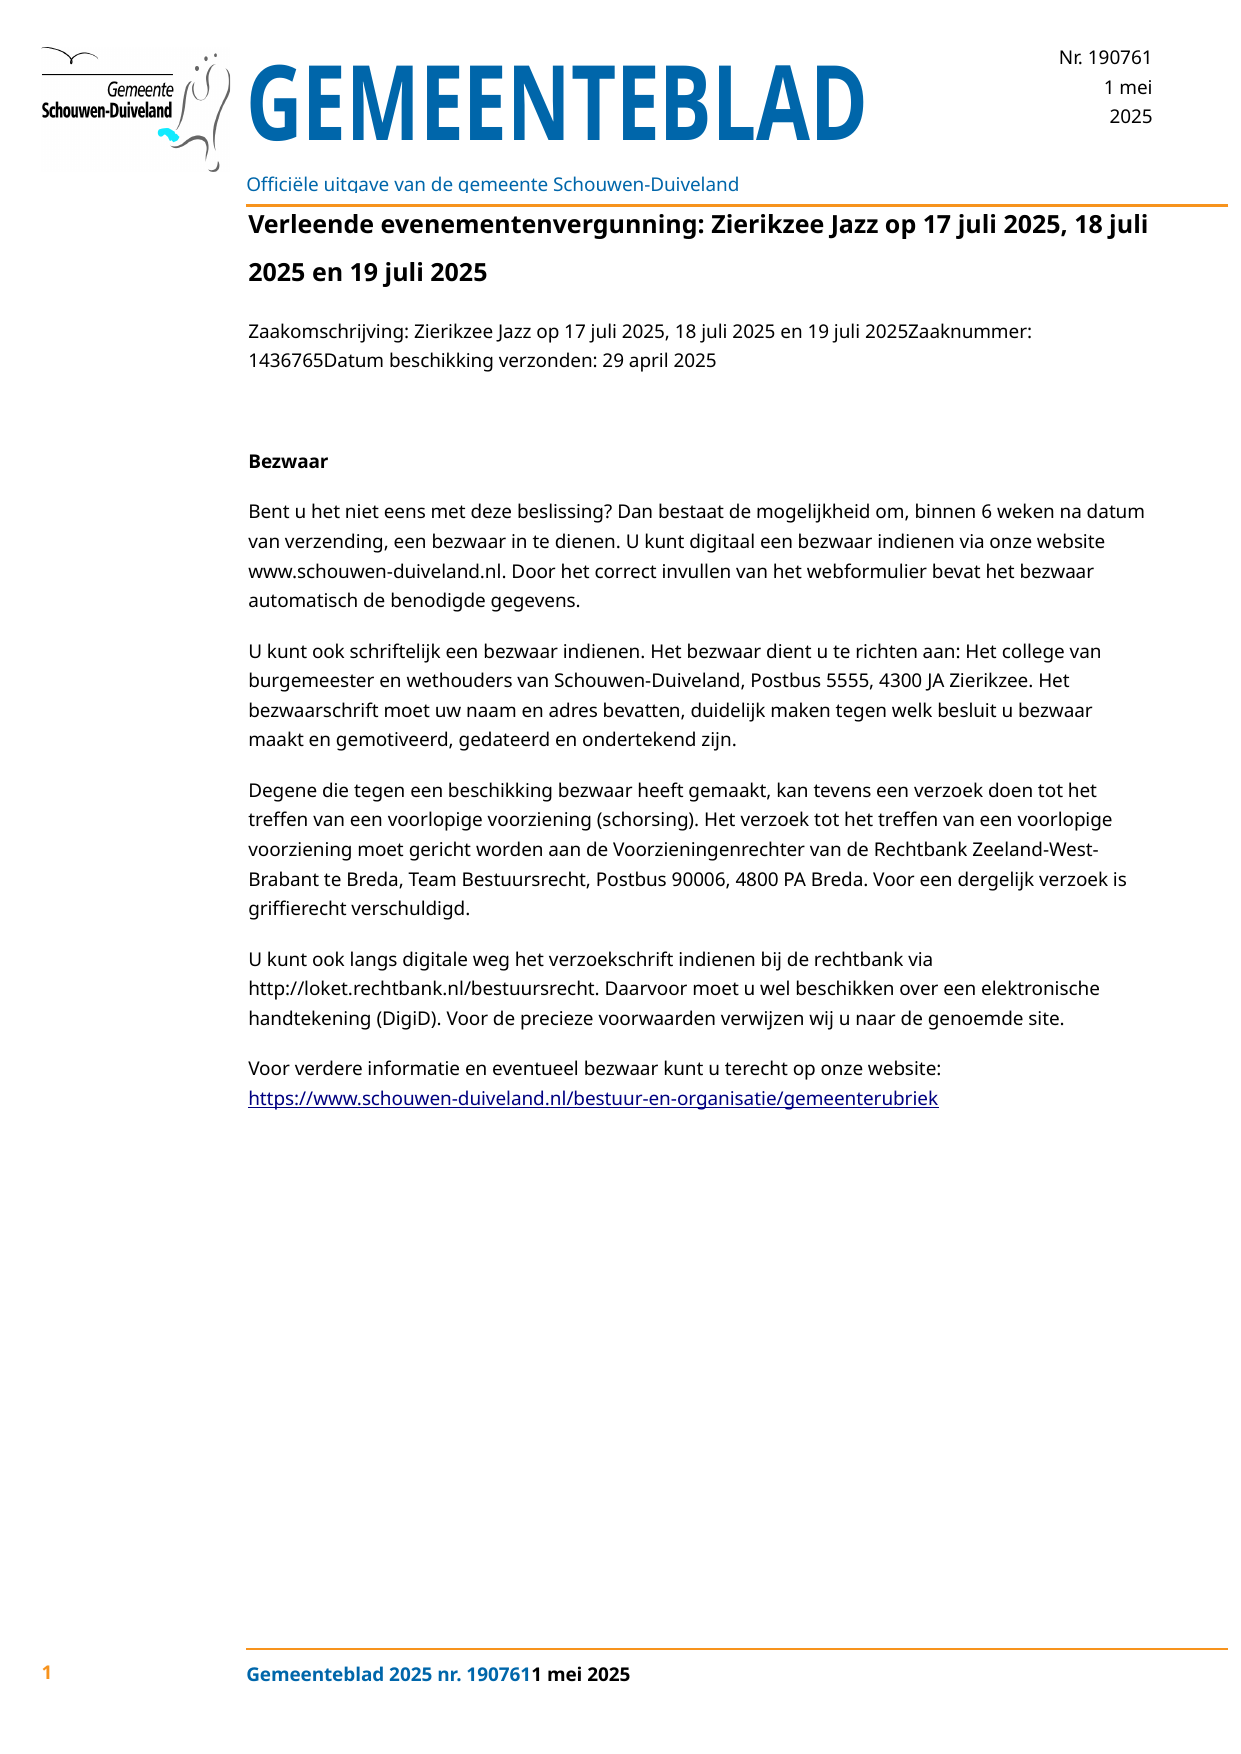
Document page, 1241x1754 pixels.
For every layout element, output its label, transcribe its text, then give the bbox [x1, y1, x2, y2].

text Bezwaar [248, 448, 1152, 474]
text U kunt ook langs digitale weg het verzoekschrift indienen bij de rechtbank via http://loket.rechtbank.nl/bestuursrecht. Daarvoor moet u wel beschikken over een elektronische handtekening (DigiD). Voor de precieze voorwaarden verwijzen wij u naar de genoemde site. [248, 946, 1152, 1031]
text Voor verdere informatie en eventueel bezwaar kunt u terecht op onze website: https://www.schouwen-duiveland.nl/bestuur-en-organisatie/gemeenterubriek [248, 1055, 1152, 1111]
text U kunt ook schriftelijk een bezwaar indienen. Het bezwaar dient u te richten aan: Het college van burgemeester en wethouders van Schouwen-Duiveland, Postbus 5555, 4300 JA Zierikzee. Het bezwaarschrift moet uw naam en adres bevatten, duidelijk maken tegen welk besluit u bezwaar maakt en gemotiveerd, gedateerd en ondertekend zijn. [248, 638, 1152, 752]
text Degene die tegen een beschikking bezwaar heeft gemaakt, kan tevens een verzoek doen tot het treffen van een voorlopige voorziening (schorsing). Het verzoek tot het treffen van een voorlopige voorziening moet gericht worden aan de Voorzieningenrechter van de Rechtbank Zeeland-West-Brabant te Breda, Team Bestuursrecht, Postbus 90006, 4800 PA Breda. Voor een dergelijk verzoek is griffierecht verschuldigd. [248, 777, 1152, 921]
text Bent u het niet eens met deze beslissing? Dan bestaat de mogelijkheid om, binnen 6 weken na datum van verzending, een bezwaar in te dienen. U kunt digitaal een bezwaar indienen via onze website www.schouwen-duiveland.nl. Door het correct invullen van het webformulier bevat het bezwaar automatisch de benodigde gegevens. [248, 499, 1152, 613]
picture [41, 47, 231, 172]
text Zaakomschrijving: Zierikzee Jazz op 17 juli 2025, 18 juli 2025 en 19 juli 2025Zaaknummer: 1436765Datum beschikking verzonden: 29 april 2025 [248, 318, 1152, 373]
text Verleende evenementenvergunning: Zierikzee Jazz op 17 juli 2025, 18 juli 2025 en 19 juli 2025 [248, 207, 1152, 288]
